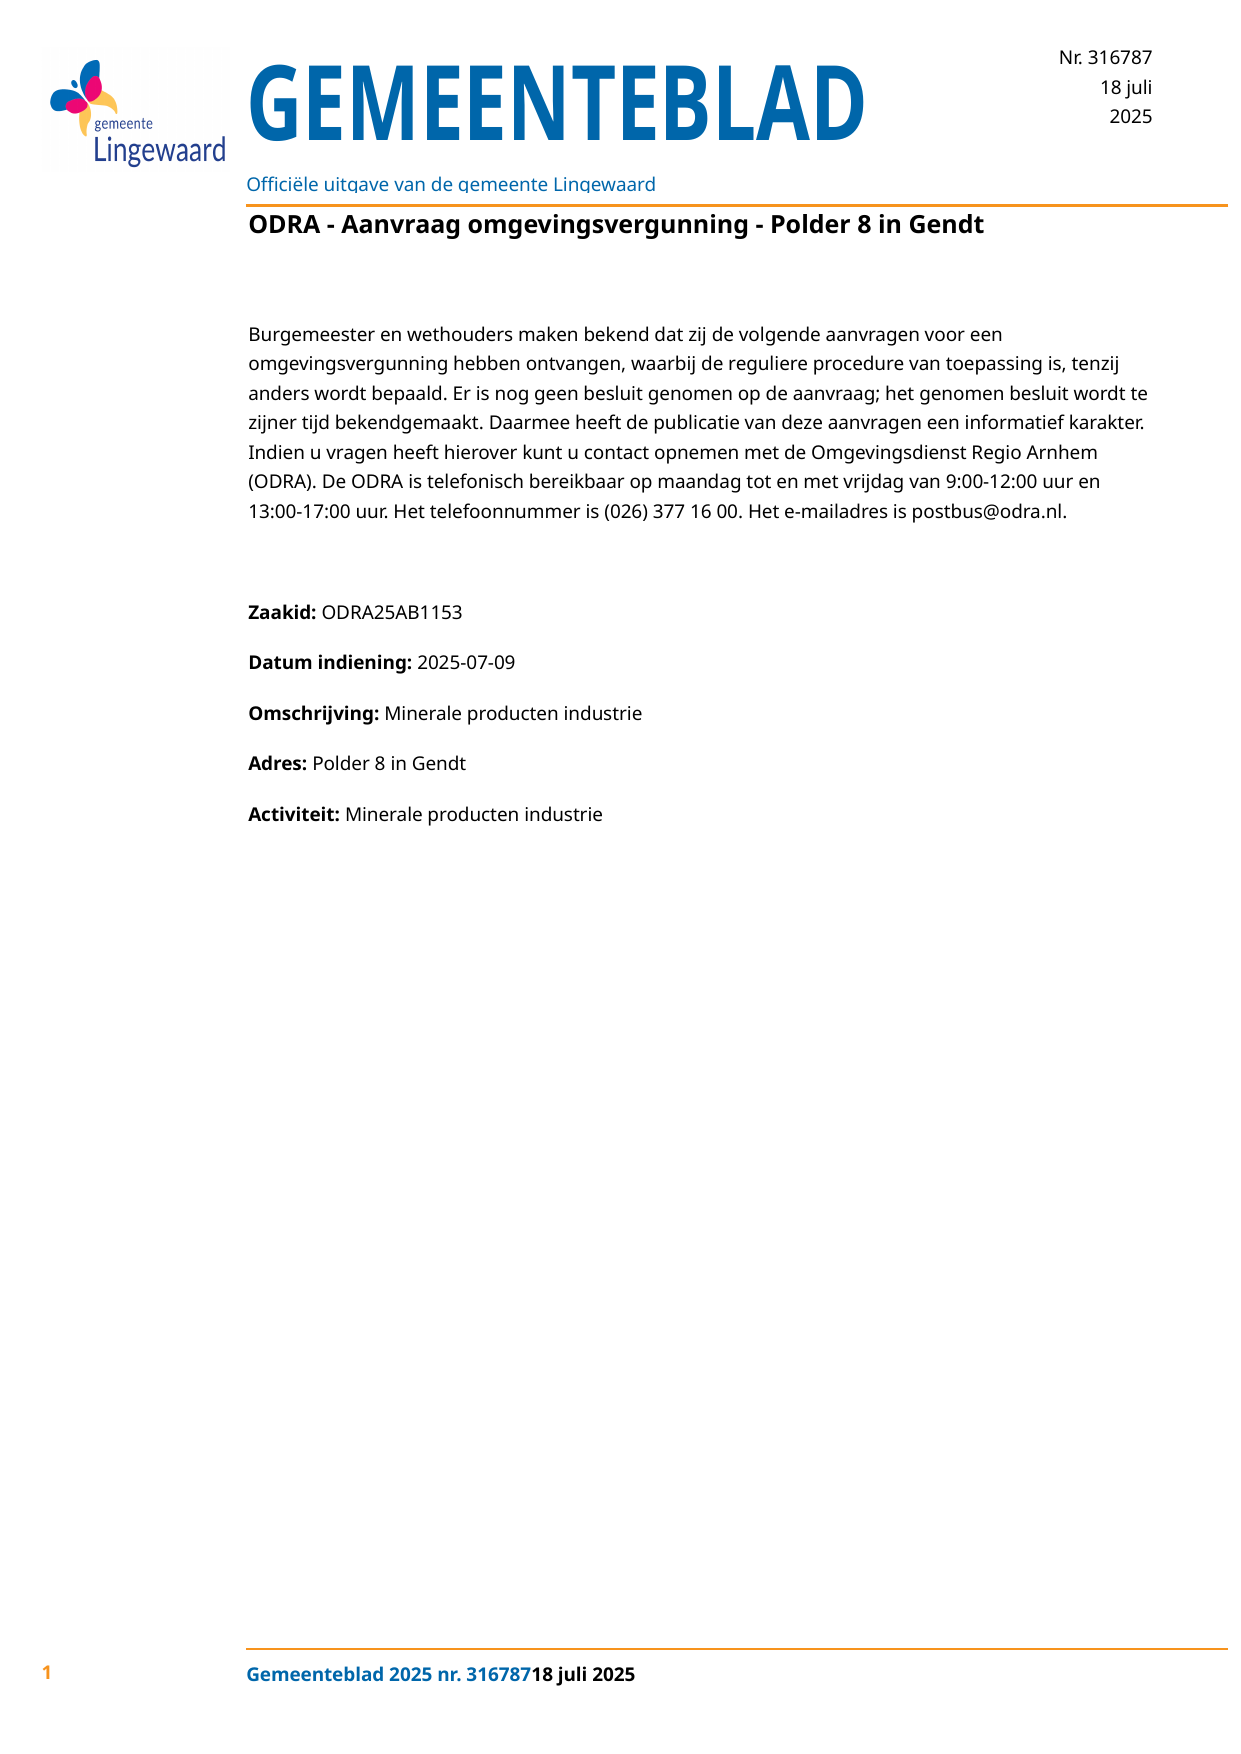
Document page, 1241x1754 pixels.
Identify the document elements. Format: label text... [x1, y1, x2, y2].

text Adres: Polder 8 in Gendt [248, 750, 1152, 776]
picture [41, 47, 231, 172]
text Omschrijving: Minerale producten industrie [248, 700, 1152, 726]
text ODRA - Aanvraag omgevingsvergunning - Polder 8 in Gendt [248, 207, 1152, 241]
text Datum indiening: 2025-07-09 [248, 649, 1152, 675]
text Zaakid: ODRA25AB1153 [248, 599, 1152, 625]
text Activiteit: Minerale producten industrie [248, 801, 1152, 826]
text Burgemeester en wethouders maken bekend dat zij de volgende aanvragen voor een omgevingsvergunning hebben ontvangen, waarbij de reguliere procedure van toepassing is, tenzij anders wordt bepaald. Er is nog geen besluit genomen op de aanvraag; het genomen besluit wordt te zijner tijd bekendgemaakt. Daarmee heeft de publicatie van deze aanvragen een informatief karakter. Indien u vragen heeft hierover kunt u contact opnemen met de Omgevingsdienst Regio Arnhem (ODRA). De ODRA is telefonisch bereikbaar op maandag tot en met vrijdag van 9:00-12:00 uur en 13:00-17:00 uur. Het telefoonnummer is (026) 377 16 00. Het e-mailadres is postbus@odra.nl. [248, 321, 1152, 524]
